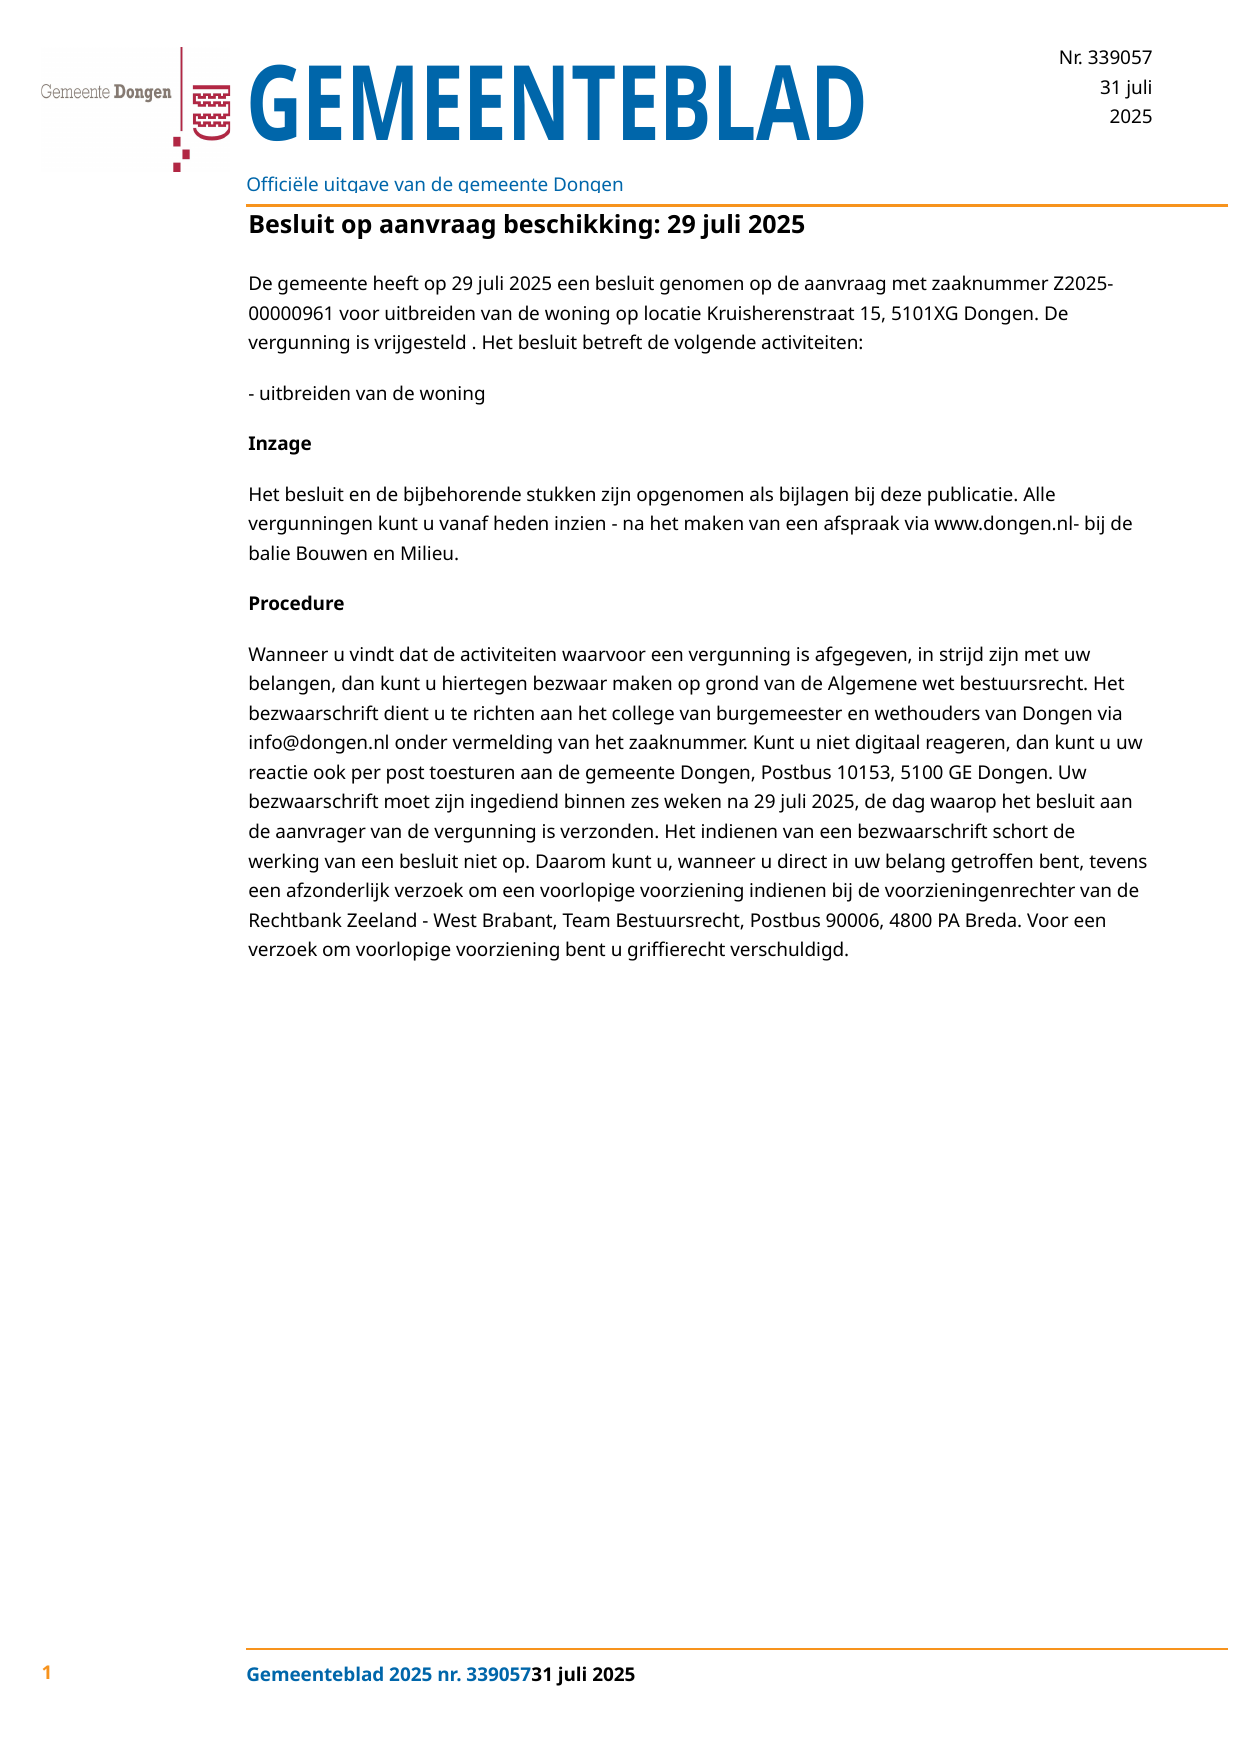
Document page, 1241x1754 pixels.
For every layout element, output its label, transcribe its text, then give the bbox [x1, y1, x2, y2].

picture [41, 47, 231, 172]
text Besluit op aanvraag beschikking: 29 juli 2025 [248, 207, 1152, 241]
text - uitbreiden van de woning [248, 380, 1152, 406]
text Wanneer u vindt dat de activiteiten waarvoor een vergunning is afgegeven, in strijd zijn met uw belangen, dan kunt u hiertegen bezwaar maken op grond van de Algemene wet bestuursrecht. Het bezwaarschrift dient u te richten aan het college van burgemeester en wethouders van Dongen via info@dongen.nl onder vermelding van het zaaknummer. Kunt u niet digitaal reageren, dan kunt u uw reactie ook per post toesturen aan de gemeente Dongen, Postbus 10153, 5100 GE Dongen. Uw bezwaarschrift moet zijn ingediend binnen zes weken na 29 juli 2025, de dag waarop het besluit aan de aanvrager van de vergunning is verzonden. Het indienen van een bezwaarschrift schort de werking van een besluit niet op. Daarom kunt u, wanneer u direct in uw belang getroffen bent, tevens een afzonderlijk verzoek om een voorlopige voorziening indienen bij de voorzieningenrechter van de Rechtbank Zeeland - West Brabant, Team Bestuursrecht, Postbus 90006, 4800 PA Breda. Voor een verzoek om voorlopige voorziening bent u griffierecht verschuldigd. [248, 641, 1152, 962]
text De gemeente heeft op 29 juli 2025 een besluit genomen op de aanvraag met zaaknummer Z2025-00000961 voor uitbreiden van de woning op locatie Kruisherenstraat 15, 5101XG Dongen. De vergunning is vrijgesteld . Het besluit betreft de volgende activiteiten: [248, 270, 1152, 355]
text Inzage [248, 430, 1152, 456]
text Het besluit en de bijbehorende stukken zijn opgenomen als bijlagen bij deze publicatie. Alle vergunningen kunt u vanaf heden inzien - na het maken van een afspraak via www.dongen.nl- bij de balie Bouwen en Milieu. [248, 481, 1152, 566]
text Procedure [248, 590, 1152, 616]
